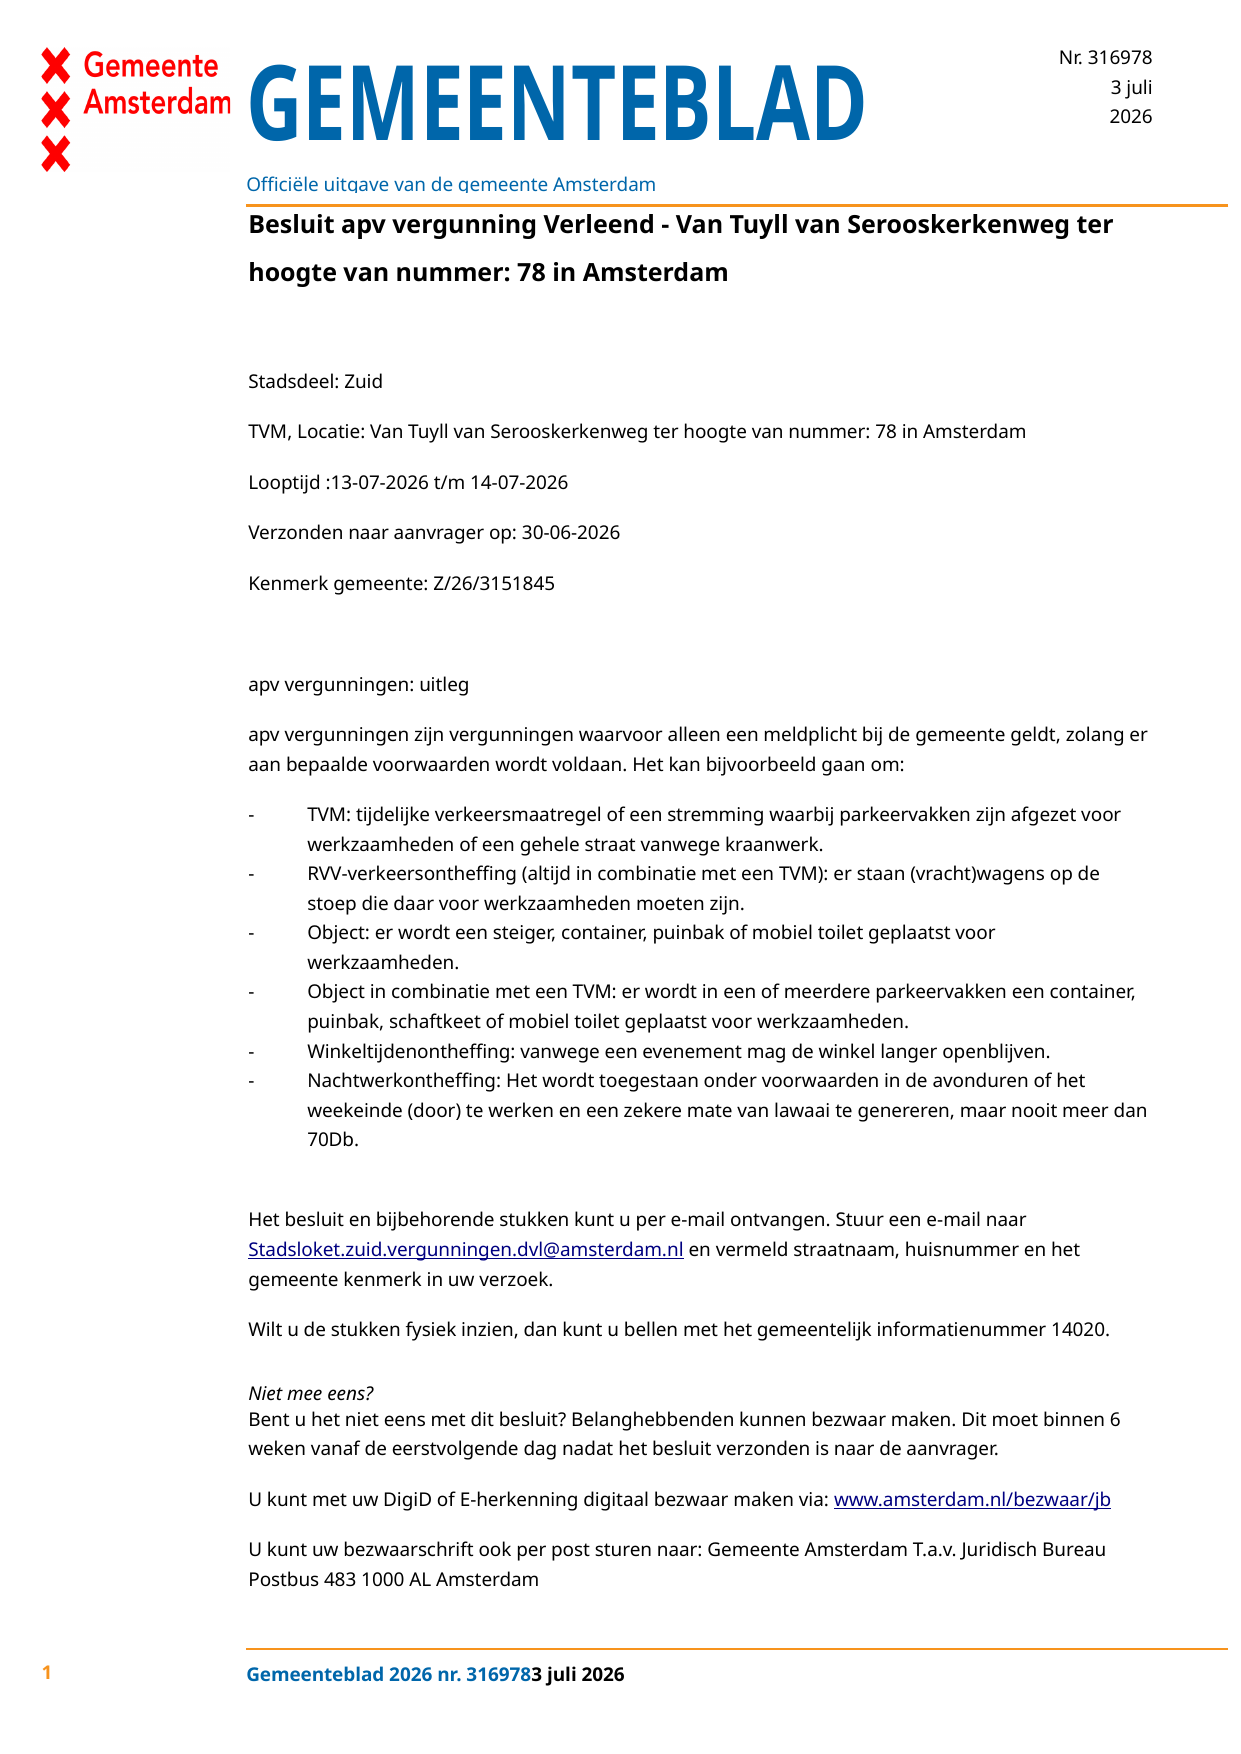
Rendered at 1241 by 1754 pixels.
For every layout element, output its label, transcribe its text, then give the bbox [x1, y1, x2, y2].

text apv vergunningen: uitleg [248, 671, 1152, 697]
text Wilt u de stukken fysiek inzien, dan kunt u bellen met het gemeentelijk informatienummer 14020. [248, 1316, 1152, 1342]
list Object: er wordt een steiger, container, puinbak of mobiel toilet geplaatst voor werkzaamheden. [248, 919, 1152, 975]
text Besluit apv vergunning Verleend - Van Tuyll van Serooskerkenweg ter hoogte van nummer: 78 in Amsterdam [248, 207, 1152, 288]
text Verzonden naar aanvrager op: 30-06-2026 [248, 519, 1152, 545]
text U kunt met uw DigiD of E-herkenning digitaal bezwaar maken via: www.amsterdam.nl/bezwaar/jb [248, 1486, 1152, 1512]
text U kunt uw bezwaarschrift ook per post sturen naar: Gemeente Amsterdam T.a.v. Juridisch Bureau Postbus 483 1000 AL Amsterdam [248, 1536, 1152, 1592]
text apv vergunningen zijn vergunningen waarvoor alleen een meldplicht bij de gemeente geldt, zolang er aan bepaalde voorwaarden wordt voldaan. Het kan bijvoorbeeld gaan om: [248, 721, 1152, 777]
text Niet mee eens? [248, 1380, 1152, 1406]
list TVM: tijdelijke verkeersmaatregel of een stremming waarbij parkeervakken zijn afgezet voor werkzaamheden of een gehele straat vanwege kraanwerk. [248, 801, 1152, 857]
list RVV-verkeersontheffing (altijd in combinatie met een TVM): er staan (vracht)wagens op de stoep die daar voor werkzaamheden moeten zijn. [248, 860, 1152, 916]
text Looptijd :13-07-2026 t/m 14-07-2026 [248, 469, 1152, 495]
text Bent u het niet eens met dit besluit? Belanghebbenden kunnen bezwaar maken. Dit moet binnen 6 weken vanaf de eerstvolgende dag nadat het besluit verzonden is naar de aanvrager. [248, 1406, 1152, 1461]
text Het besluit en bijbehorende stukken kunt u per e-mail ontvangen. Stuur een e-mail naar Stadsloket.zuid.vergunningen.dvl@amsterdam.nl en vermeld straatnaam, huisnummer en het gemeente kenmerk in uw verzoek. [248, 1207, 1152, 1292]
list Winkeltijdenontheffing: vanwege een evenement mag de winkel langer openblijven. [248, 1038, 1152, 1064]
list Nachtwerkontheffing: Het wordt toegestaan onder voorwaarden in de avonduren of het weekeinde (door) te werken en een zekere mate van lawaai te genereren, maar nooit meer dan 70Db. [248, 1067, 1152, 1152]
list Object in combinatie met een TVM: er wordt in een of meerdere parkeervakken een container, puinbak, schaftkeet of mobiel toilet geplaatst voor werkzaamheden. [248, 979, 1152, 1034]
text Kenmerk gemeente: Z/26/3151845 [248, 570, 1152, 596]
picture [41, 47, 231, 172]
text Stadsdeel: Zuid [248, 368, 1152, 394]
text TVM, Locatie: Van Tuyll van Serooskerkenweg ter hoogte van nummer: 78 in Amsterdam [248, 419, 1152, 444]
